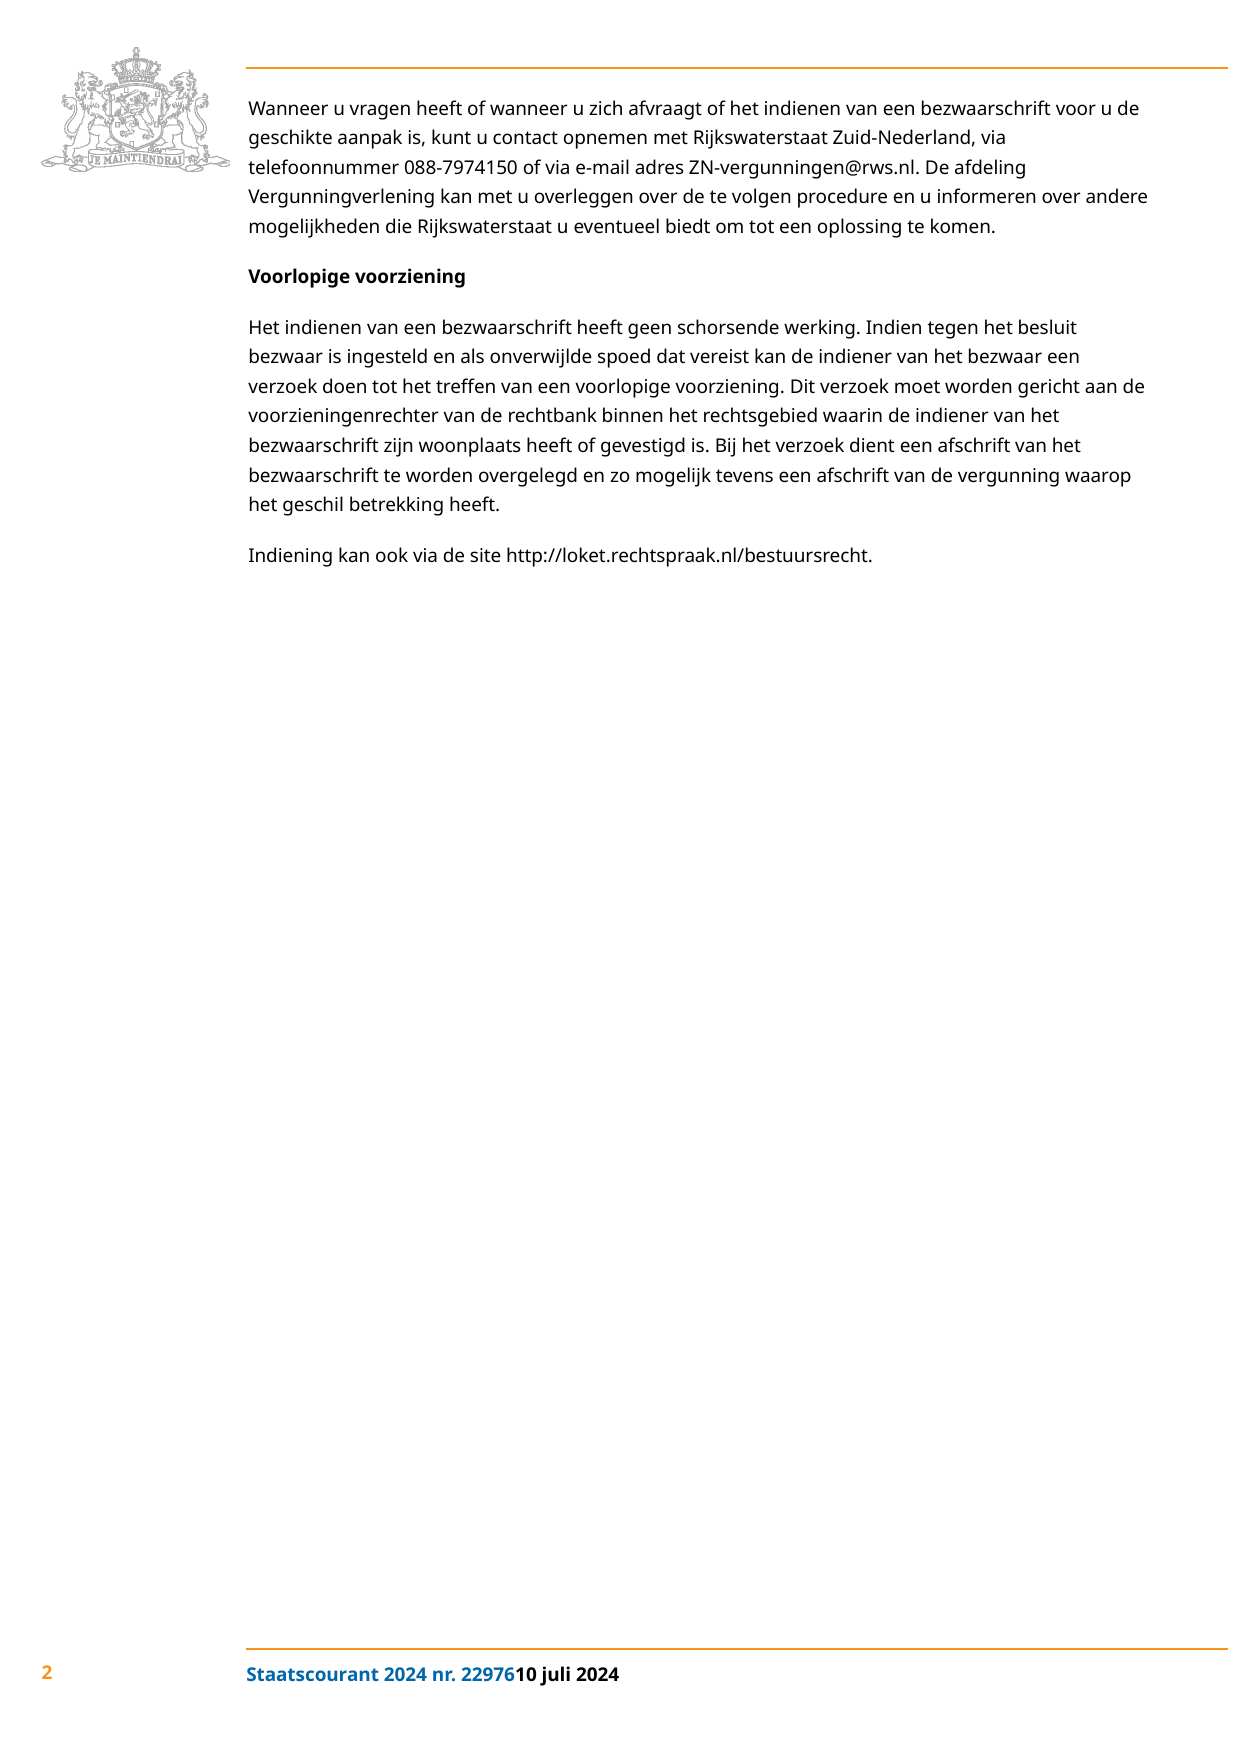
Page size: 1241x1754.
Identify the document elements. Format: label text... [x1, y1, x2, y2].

text Indiening kan ook via de site http://loket.rechtspraak.nl/bestuursrecht. [248, 542, 1152, 568]
text Het indienen van een bezwaarschrift heeft geen schorsende werking. Indien tegen het besluit bezwaar is ingesteld en als onverwijlde spoed dat vereist kan de indiener van het bezwaar een verzoek doen tot het treffen van een voorlopige voorziening. Dit verzoek moet worden gericht aan de voorzieningenrechter van de rechtbank binnen het rechtsgebied waarin de indiener van het bezwaarschrift zijn woonplaats heeft of gevestigd is. Bij het verzoek dient een afschrift van het bezwaarschrift te worden overgelegd en zo mogelijk tevens een afschrift van de vergunning waarop het geschil betrekking heeft. [248, 314, 1152, 517]
picture [41, 47, 231, 172]
text Wanneer u vragen heeft of wanneer u zich afvraagt of het indienen van een bezwaarschrift voor u de geschikte aanpak is, kunt u contact opnemen met Rijkswaterstaat Zuid-Nederland, via telefoonnummer 088-7974150 of via e-mail adres ZN-vergunningen@rws.nl. De afdeling Vergunningverlening kan met u overleggen over de te volgen procedure en u informeren over andere mogelijkheden die Rijkswaterstaat u eventueel biedt om tot een oplossing te komen. [248, 95, 1152, 239]
text Voorlopige voorziening [248, 263, 1152, 289]
